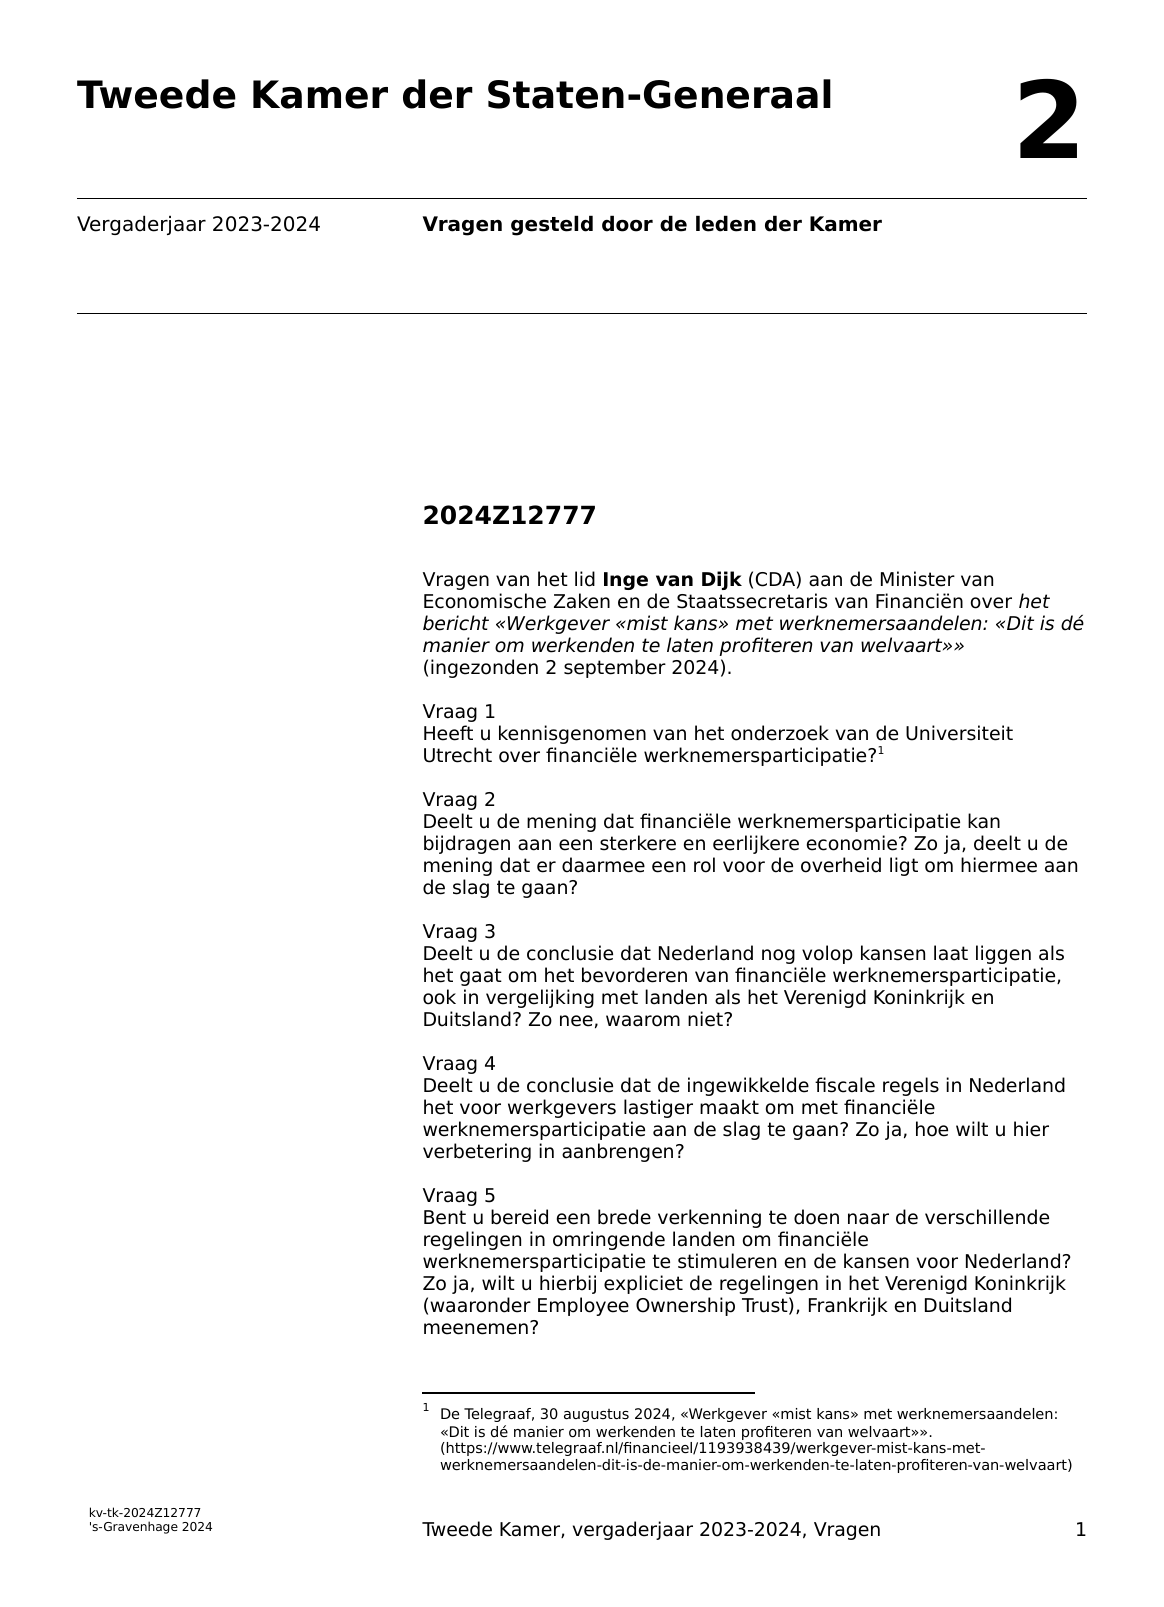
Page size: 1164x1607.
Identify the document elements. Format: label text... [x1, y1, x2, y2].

text Vraag 5 [422, 1185, 1087, 1207]
text Vraag 2 [422, 789, 1087, 811]
table_header 2 [886, 59, 1087, 198]
text 's-Gravenhage 2024 [88, 1520, 323, 1534]
text 2024Z12777 [422, 501, 1087, 531]
table_header Tweede Kamer der Staten-Generaal [77, 59, 886, 198]
text Deelt u de conclusie dat Nederland nog volop kansen laat liggen als het gaat om het bevorderen van financiële werknemersparticipatie, ook in vergelijking met landen als het Verenigd Koninkrijk en Duitsland? Zo nee, waarom niet? [422, 943, 1087, 1031]
table_cell Vergaderjaar 2023-2024 [77, 199, 422, 313]
text Heeft u kennisgenomen van het onderzoek van de Universiteit Utrecht over financiële werknemersparticipatie? [422, 723, 1087, 767]
table_cell Vragen gesteld door de leden der Kamer [422, 199, 1087, 313]
text Bent u bereid een brede verkenning te doen naar de verschillende regelingen in omringende landen om financiële werknemersparticipatie te stimuleren en de kansen voor Nederland? Zo ja, wilt u hierbij expliciet de regelingen in het Verenigd Koninkrijk (waaronder Employee Ownership Trust), Frankrijk en Duitsland meenemen? [422, 1207, 1087, 1339]
text Deelt u de mening dat financiële werknemersparticipatie kan bijdragen aan een sterkere en eerlijkere economie? Zo ja, deelt u de mening dat er daarmee een rol voor de overheid ligt om hiermee aan de slag te gaan? [422, 811, 1087, 899]
text kv-tk-2024Z12777 [88, 1506, 323, 1520]
text Vraag 3 [422, 921, 1087, 943]
text Deelt u de conclusie dat de ingewikkelde fiscale regels in Nederland het voor werkgevers lastiger maakt om met financiële werknemersparticipatie aan de slag te gaan? Zo ja, hoe wilt u hier verbetering in aanbrengen? [422, 1075, 1087, 1163]
text Vraag 1 [422, 701, 1087, 723]
text De Telegraaf, 30 augustus 2024, «Werkgever «mist kans» met werknemersaandelen: «Dit is dé manier om werkenden te laten profiteren van welvaart»». (https://www.telegraaf.nl/financieel/1193938439/werkgever-mist-kans-met-werknemersaandelen-dit-is-de-manier-om-werkenden-te-laten-profiteren-van-welvaart) [422, 1402, 1087, 1474]
text Vraag 4 [422, 1053, 1087, 1075]
text Vragen van het lid Inge van Dijk (CDA) aan de Minister van Economische Zaken en de Staatssecretaris van Financiën over het bericht «Werkgever «mist kans» met werknemersaandelen: «Dit is dé manier om werkenden te laten profiteren van welvaart»» (ingezonden 2 september 2024). [422, 569, 1087, 679]
